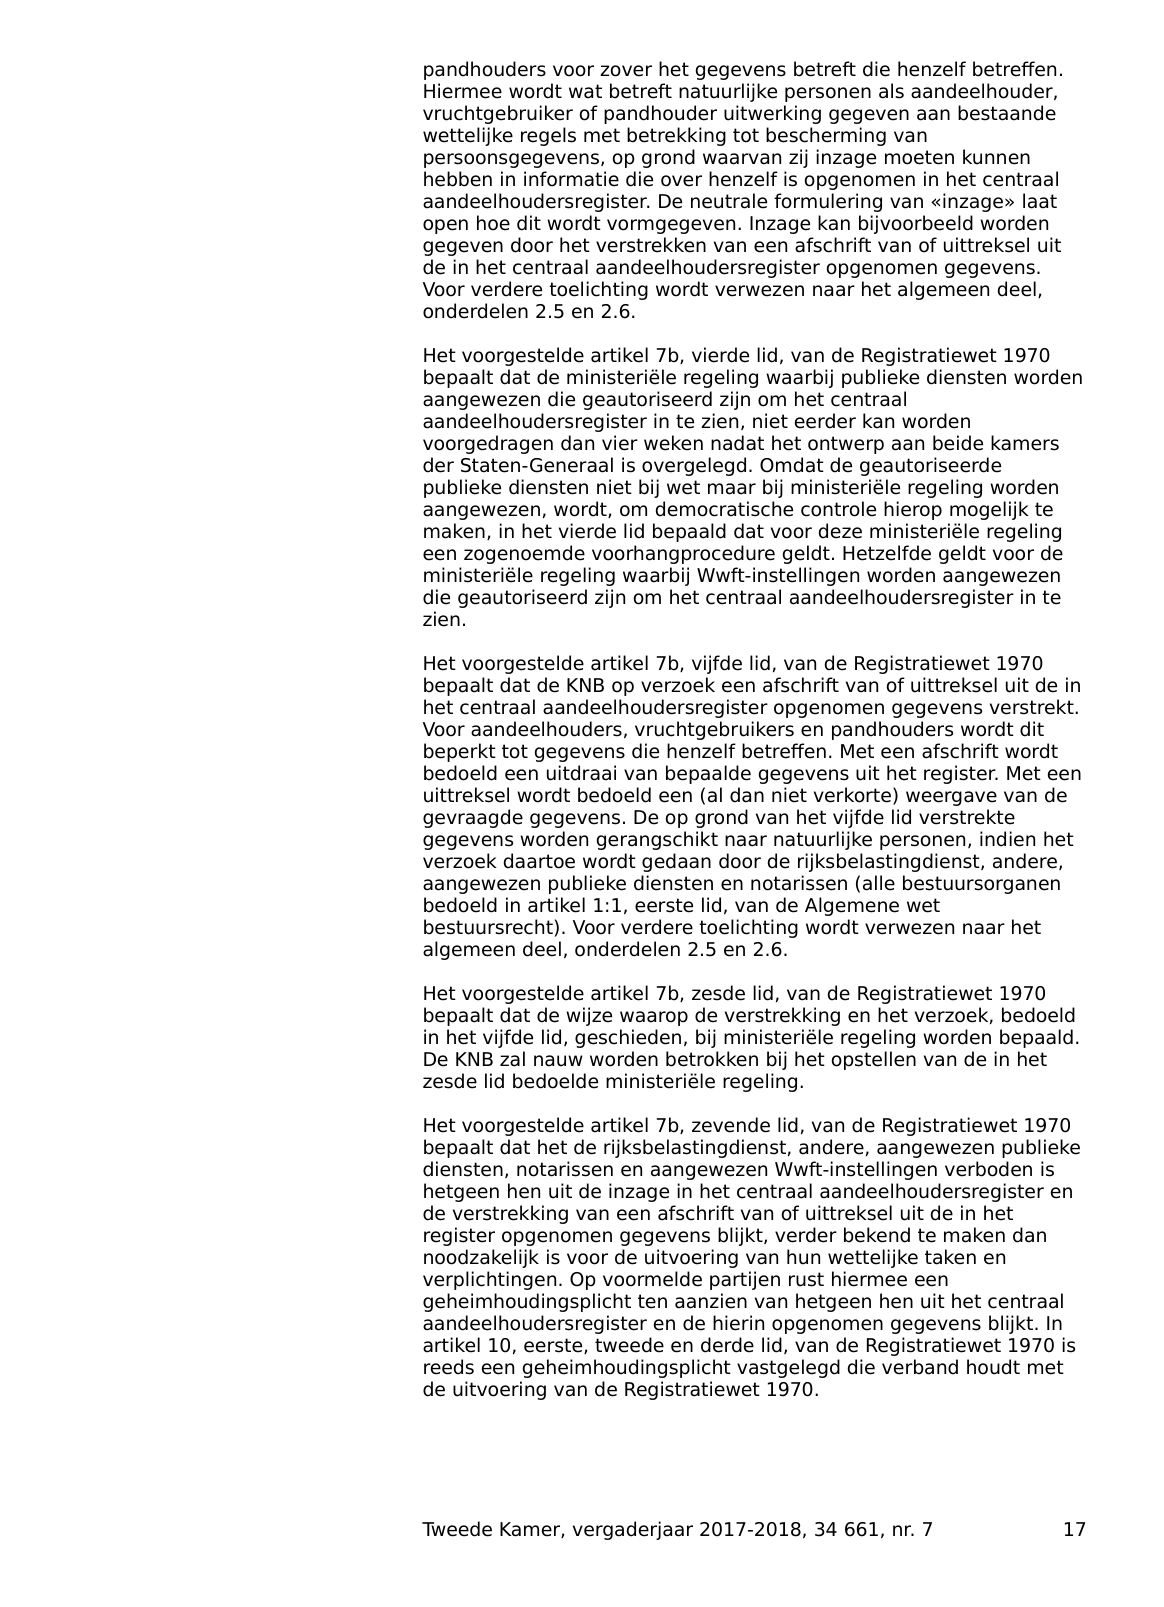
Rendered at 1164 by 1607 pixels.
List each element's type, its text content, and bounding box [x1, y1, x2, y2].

text Het voorgestelde artikel 7b, zesde lid, van de Registratiewet 1970 bepaalt dat de wijze waarop de verstrekking en het verzoek, bedoeld in het vijfde lid, geschieden, bij ministeriële regeling worden bepaald. De KNB zal nauw worden betrokken bij het opstellen van de in het zesde lid bedoelde ministeriële regeling. [422, 983, 1087, 1093]
text Het voorgestelde artikel 7b, zevende lid, van de Registratiewet 1970 bepaalt dat het de rijksbelastingdienst, andere, aangewezen publieke diensten, notarissen en aangewezen Wwft-instellingen verboden is hetgeen hen uit de inzage in het centraal aandeelhoudersregister en de verstrekking van een afschrift van of uittreksel uit de in het register opgenomen gegevens blijkt, verder bekend te maken dan noodzakelijk is voor de uitvoering van hun wettelijke taken en verplichtingen. Op voormelde partijen rust hiermee een geheimhoudingsplicht ten aanzien van hetgeen hen uit het centraal aandeelhoudersregister en de hierin opgenomen gegevens blijkt. In artikel 10, eerste, tweede en derde lid, van de Registratiewet 1970 is reeds een geheimhoudingsplicht vastgelegd die verband houdt met de uitvoering van de Registratiewet 1970. [422, 1115, 1087, 1401]
text pandhouders voor zover het gegevens betreft die henzelf betreffen. Hiermee wordt wat betreft natuurlijke personen als aandeelhouder, vruchtgebruiker of pandhouder uitwerking gegeven aan bestaande wettelijke regels met betrekking tot bescherming van persoonsgegevens, op grond waarvan zij inzage moeten kunnen hebben in informatie die over henzelf is opgenomen in het centraal aandeelhoudersregister. De neutrale formulering van «inzage» laat open hoe dit wordt vormgegeven. Inzage kan bijvoorbeeld worden gegeven door het verstrekken van een afschrift van of uittreksel uit de in het centraal aandeelhoudersregister opgenomen gegevens. Voor verdere toelichting wordt verwezen naar het algemeen deel, onderdelen 2.5 en 2.6. [422, 59, 1087, 323]
text Het voorgestelde artikel 7b, vijfde lid, van de Registratiewet 1970 bepaalt dat de KNB op verzoek een afschrift van of uittreksel uit de in het centraal aandeelhoudersregister opgenomen gegevens verstrekt. Voor aandeelhouders, vruchtgebruikers en pandhouders wordt dit beperkt tot gegevens die henzelf betreffen. Met een afschrift wordt bedoeld een uitdraai van bepaalde gegevens uit het register. Met een uittreksel wordt bedoeld een (al dan niet verkorte) weergave van de gevraagde gegevens. De op grond van het vijfde lid verstrekte gegevens worden gerangschikt naar natuurlijke personen, indien het verzoek daartoe wordt gedaan door de rijksbelastingdienst, andere, aangewezen publieke diensten en notarissen (alle bestuursorganen bedoeld in artikel 1:1, eerste lid, van de Algemene wet bestuursrecht). Voor verdere toelichting wordt verwezen naar het algemeen deel, onderdelen 2.5 en 2.6. [422, 653, 1087, 961]
text Het voorgestelde artikel 7b, vierde lid, van de Registratiewet 1970 bepaalt dat de ministeriële regeling waarbij publieke diensten worden aangewezen die geautoriseerd zijn om het centraal aandeelhoudersregister in te zien, niet eerder kan worden voorgedragen dan vier weken nadat het ontwerp aan beide kamers der Staten-Generaal is overgelegd. Omdat de geautoriseerde publieke diensten niet bij wet maar bij ministeriële regeling worden aangewezen, wordt, om democratische controle hierop mogelijk te maken, in het vierde lid bepaald dat voor deze ministeriële regeling een zogenoemde voorhangprocedure geldt. Hetzelfde geldt voor de ministeriële regeling waarbij Wwft-instellingen worden aangewezen die geautoriseerd zijn om het centraal aandeelhoudersregister in te zien. [422, 345, 1087, 631]
